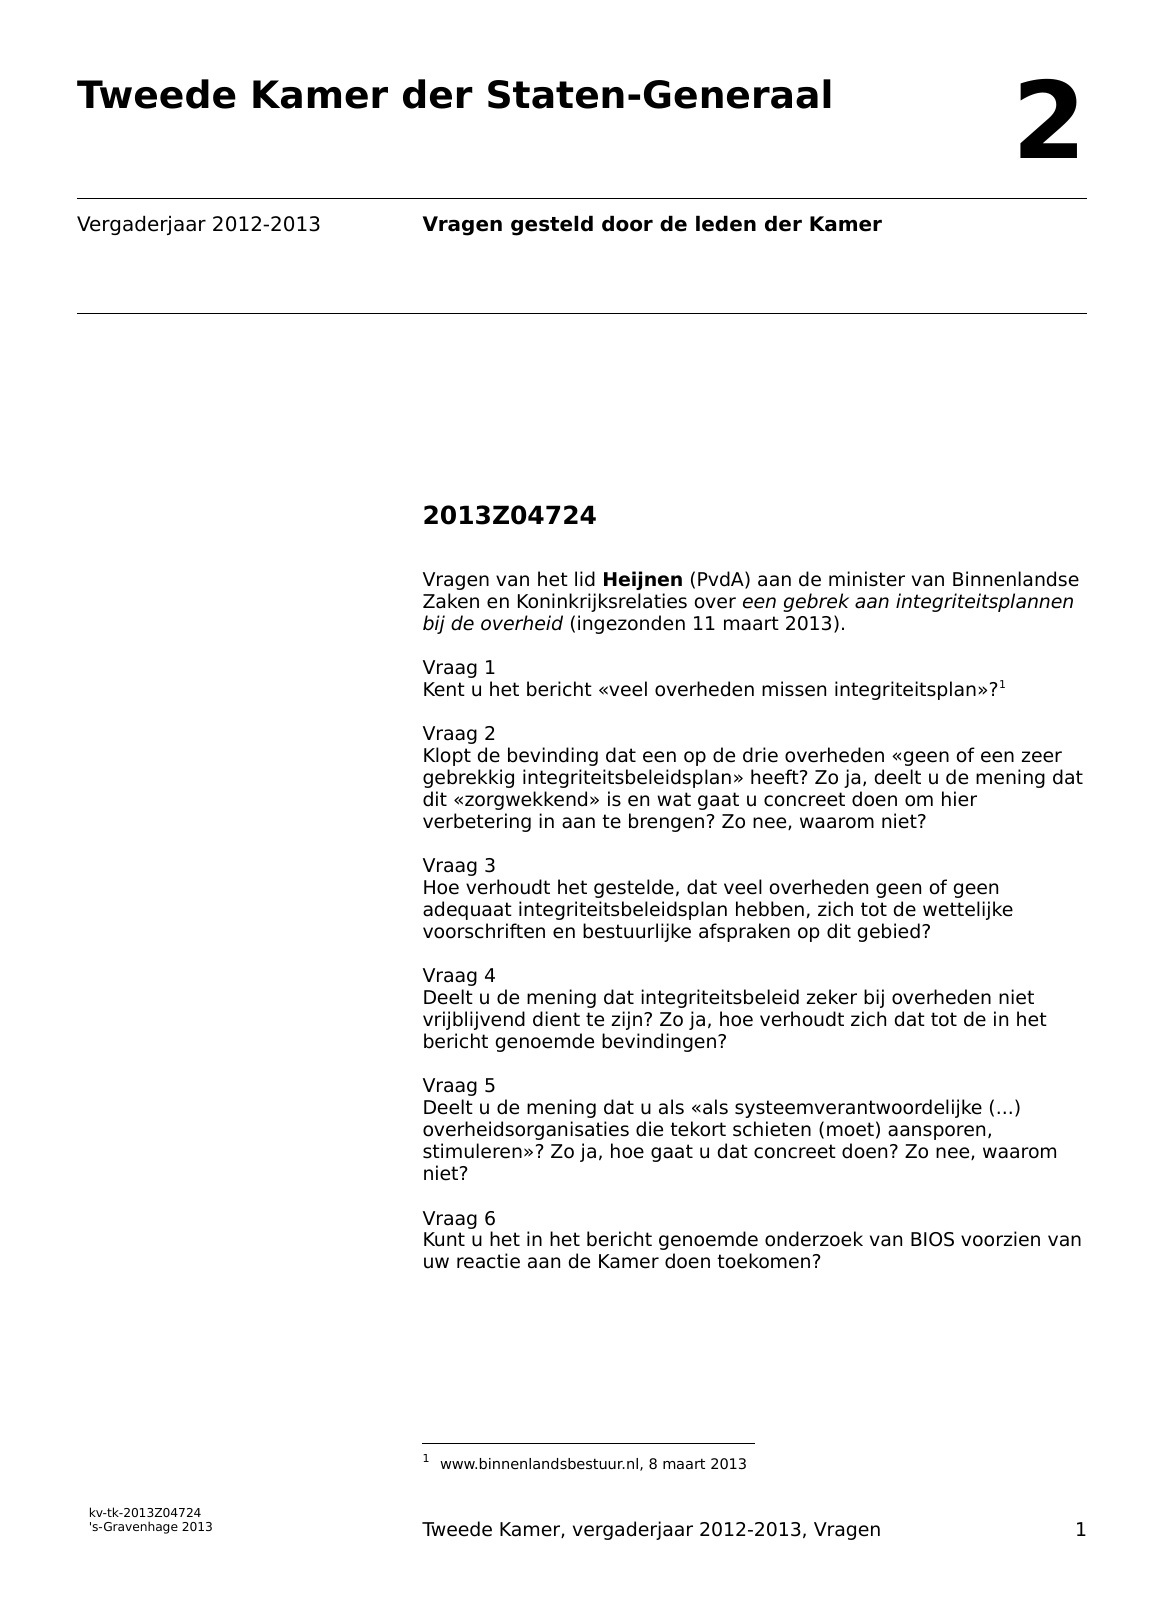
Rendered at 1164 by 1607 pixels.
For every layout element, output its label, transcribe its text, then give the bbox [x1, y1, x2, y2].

text Vraag 1 [422, 657, 1087, 679]
text Kent u het bericht «veel overheden missen integriteitsplan»? [422, 679, 1087, 701]
text Vraag 4 [422, 965, 1087, 987]
text www.binnenlandsbestuur.nl, 8 maart 2013 [422, 1452, 1087, 1474]
text Vraag 6 [422, 1207, 1087, 1229]
text Vraag 3 [422, 855, 1087, 877]
table_header 2 [886, 59, 1087, 198]
text Kunt u het in het bericht genoemde onderzoek van BIOS voorzien van uw reactie aan de Kamer doen toekomen? [422, 1229, 1087, 1273]
text Vraag 2 [422, 723, 1087, 745]
text kv-tk-2013Z04724 [88, 1506, 323, 1520]
text Vragen van het lid Heijnen (PvdA) aan de minister van Binnenlandse Zaken en Koninkrijksrelaties over een gebrek aan integriteitsplannen bij de overheid (ingezonden 11 maart 2013). [422, 569, 1087, 635]
text Klopt de bevinding dat een op de drie overheden «geen of een zeer gebrekkig integriteitsbeleidsplan» heeft? Zo ja, deelt u de mening dat dit «zorgwekkend» is en wat gaat u concreet doen om hier verbetering in aan te brengen? Zo nee, waarom niet? [422, 745, 1087, 833]
text 2013Z04724 [422, 501, 1087, 531]
text Hoe verhoudt het gestelde, dat veel overheden geen of geen adequaat integriteitsbeleidsplan hebben, zich tot de wettelijke voorschriften en bestuurlijke afspraken op dit gebied? [422, 877, 1087, 943]
text 's-Gravenhage 2013 [88, 1520, 323, 1534]
text Deelt u de mening dat u als «als systeemverantwoordelijke (...) overheidsorganisaties die tekort schieten (moet) aansporen, stimuleren»? Zo ja, hoe gaat u dat concreet doen? Zo nee, waarom niet? [422, 1097, 1087, 1185]
table_cell Vergaderjaar 2012-2013 [77, 199, 422, 313]
text Vraag 5 [422, 1075, 1087, 1097]
text Deelt u de mening dat integriteitsbeleid zeker bij overheden niet vrijblijvend dient te zijn? Zo ja, hoe verhoudt zich dat tot de in het bericht genoemde bevindingen? [422, 987, 1087, 1053]
table_cell Vragen gesteld door de leden der Kamer [422, 199, 1087, 313]
table_header Tweede Kamer der Staten-Generaal [77, 59, 886, 198]
